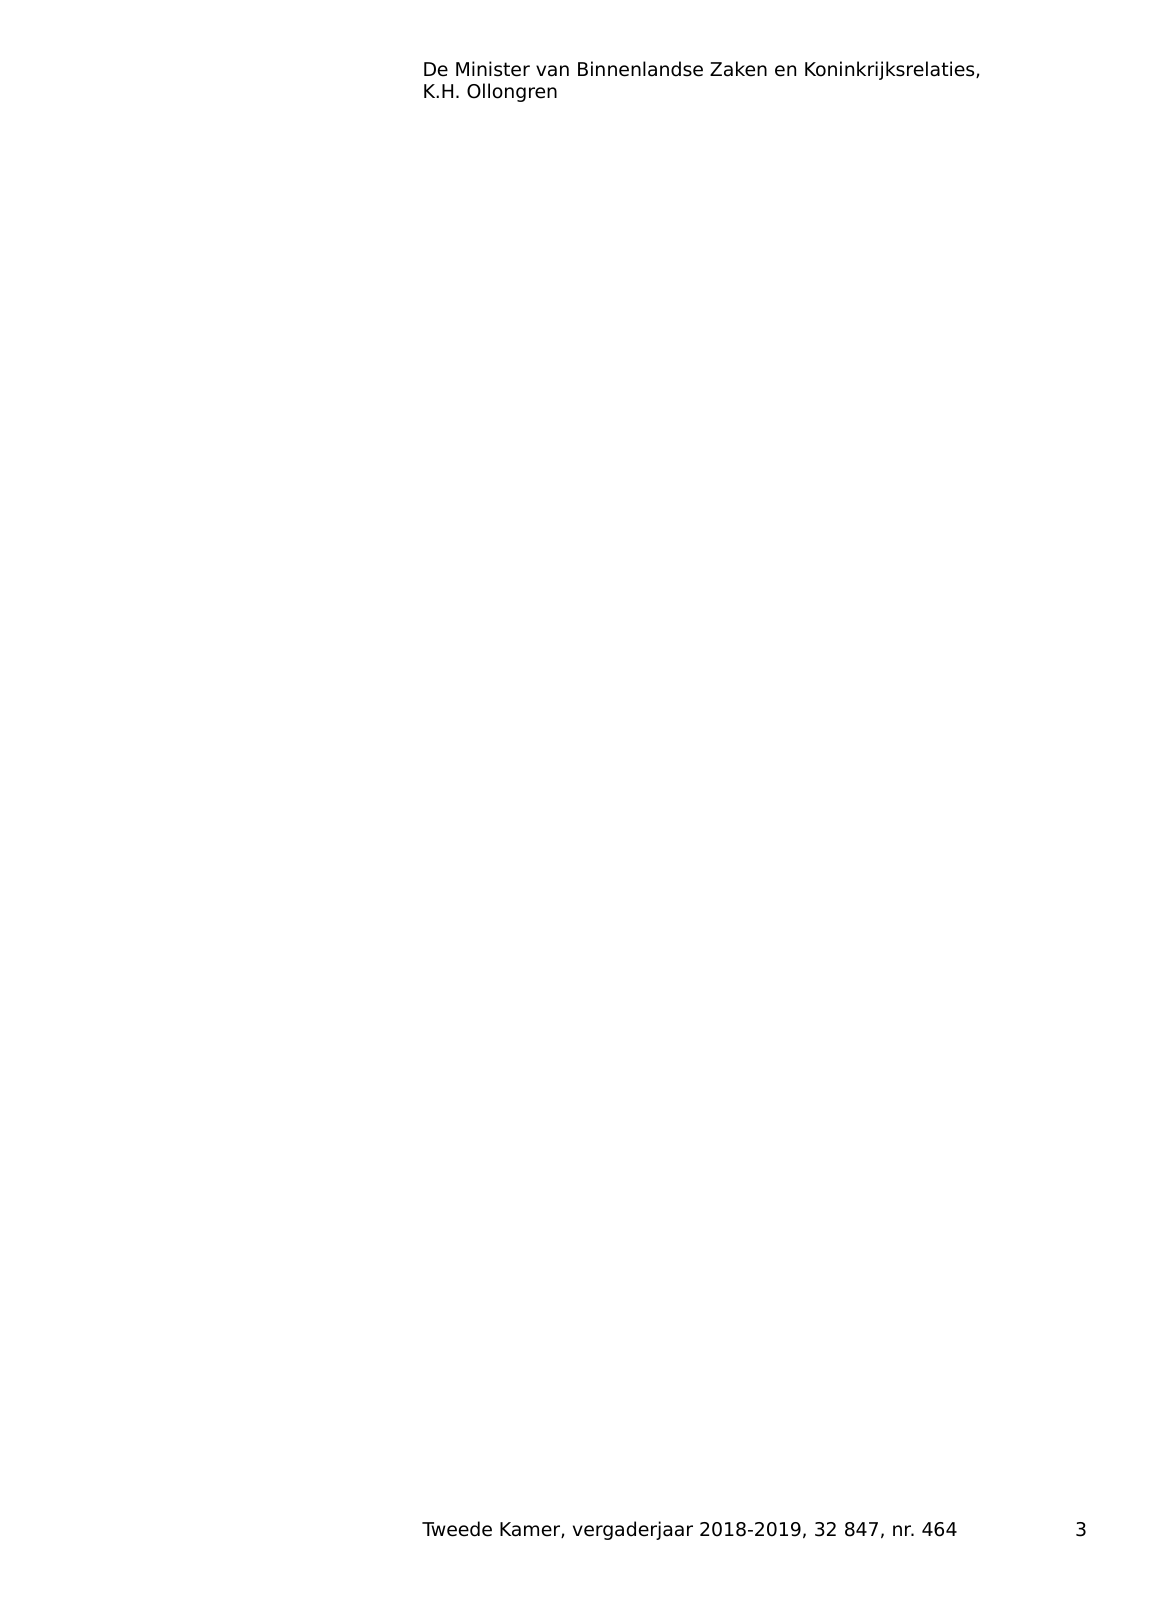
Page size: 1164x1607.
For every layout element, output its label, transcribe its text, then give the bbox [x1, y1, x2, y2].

text De Minister van Binnenlandse Zaken en Koninkrijksrelaties, K.H. Ollongren [422, 59, 1087, 103]
